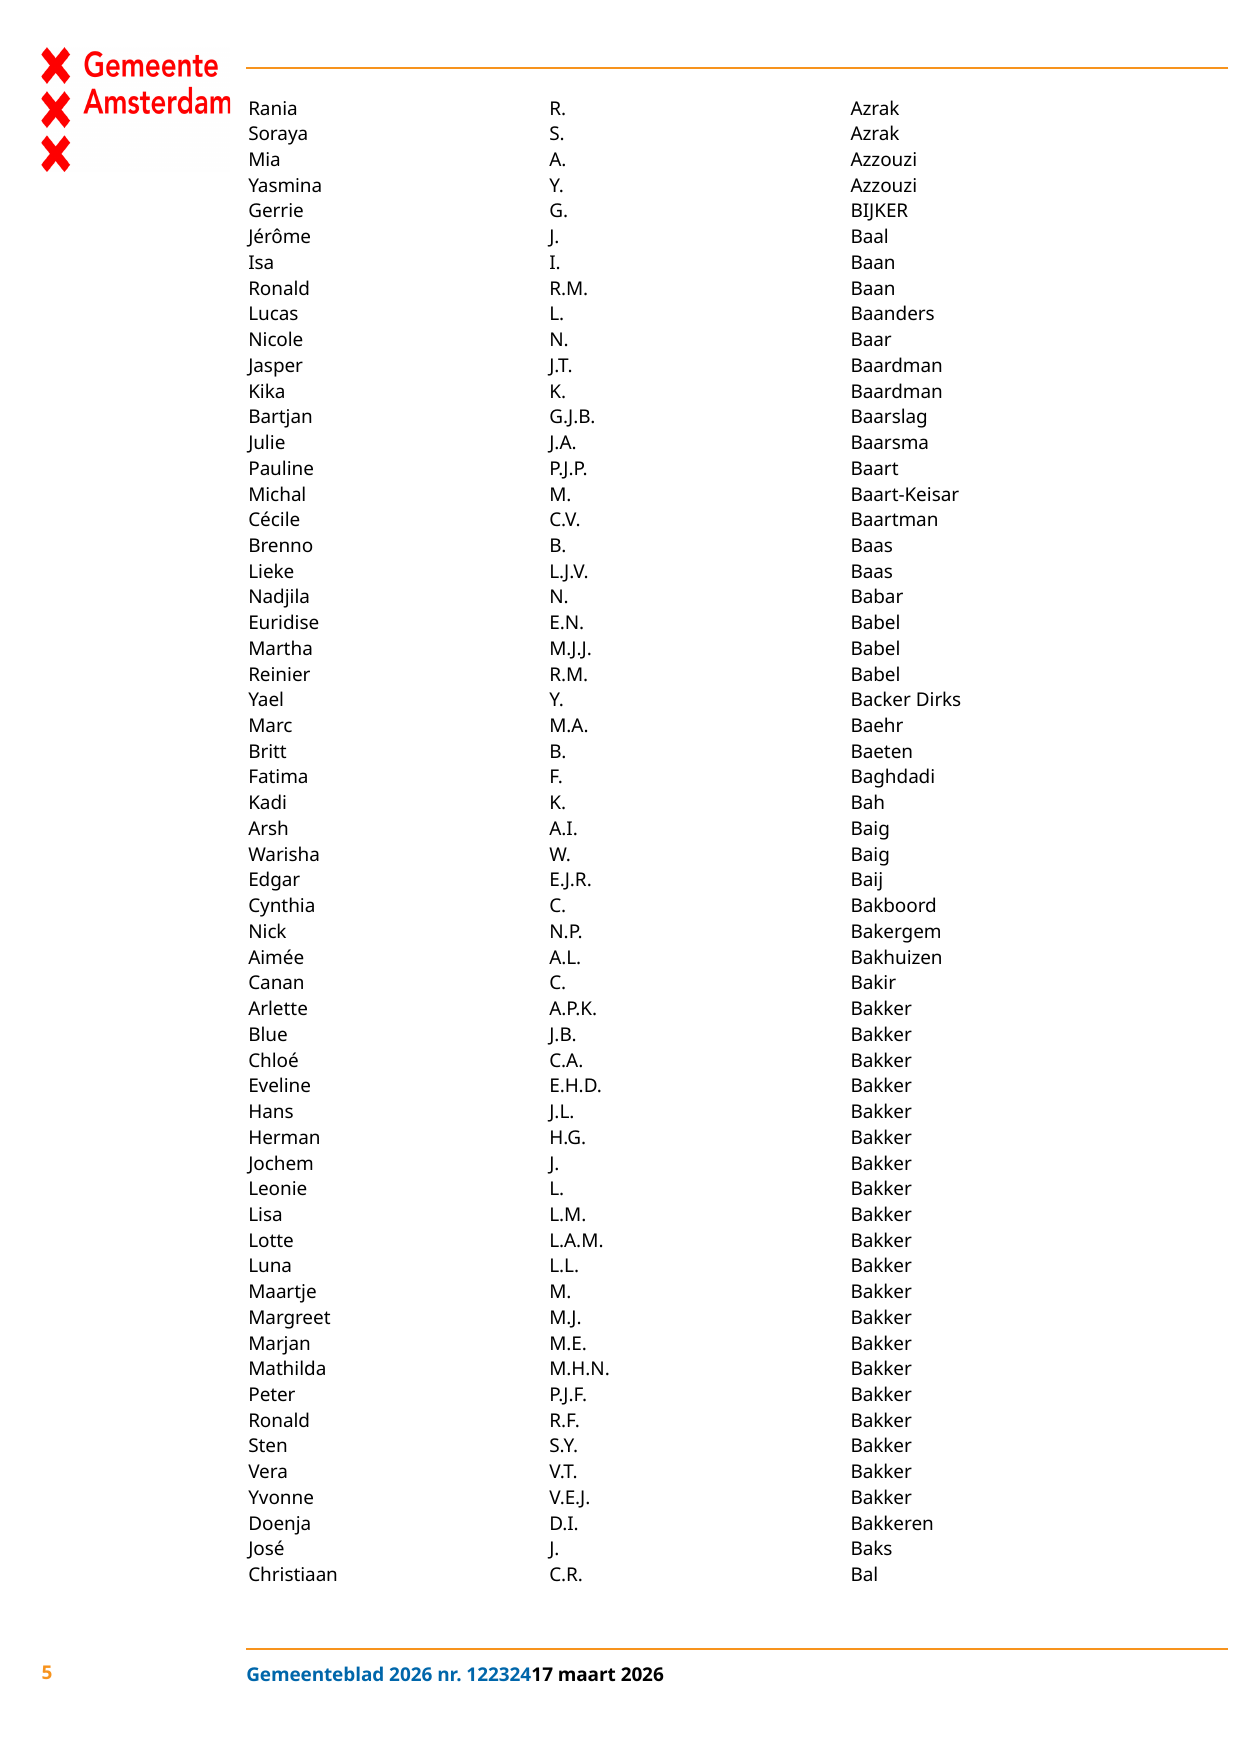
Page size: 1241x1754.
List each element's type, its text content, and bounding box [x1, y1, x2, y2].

table_cell Bakker [850, 1150, 1152, 1175]
table_cell M.J.J. [549, 635, 850, 661]
table_cell Baan [850, 275, 1152, 301]
table_cell J.L. [549, 1098, 850, 1124]
table_cell J.T. [549, 352, 850, 378]
table_cell M. [549, 481, 850, 506]
table_cell Martha [248, 635, 549, 661]
table_cell R.F. [549, 1407, 850, 1433]
table_cell Nick [248, 918, 549, 944]
table_cell Isa [248, 249, 549, 275]
table_cell Baij [850, 867, 1152, 892]
table_cell C.A. [549, 1047, 850, 1072]
table_cell Kadi [248, 790, 549, 815]
table_cell Azzouzi [850, 172, 1152, 198]
table_cell Bal [850, 1561, 1152, 1587]
table_cell Bakker [850, 1021, 1152, 1047]
table_cell Rania [248, 95, 549, 121]
table_cell Bakker [850, 1433, 1152, 1458]
table_cell Baart [850, 455, 1152, 481]
table_cell Baks [850, 1536, 1152, 1561]
table_cell Cynthia [248, 893, 549, 918]
table_cell Euridise [248, 609, 549, 635]
table_cell Y. [549, 172, 850, 198]
table_cell J. [549, 1536, 850, 1561]
table_cell Babel [850, 661, 1152, 687]
table_cell W. [549, 841, 850, 867]
table_cell Sten [248, 1433, 549, 1458]
table_cell E.N. [549, 609, 850, 635]
table_cell Nadjila [248, 584, 549, 609]
table_cell Arsh [248, 815, 549, 841]
table_cell L. [549, 301, 850, 326]
table_cell J. [549, 224, 850, 249]
table_cell C.R. [549, 1561, 850, 1587]
table_cell Gerrie [248, 198, 549, 223]
table_cell José [248, 1536, 549, 1561]
table_cell Bartjan [248, 404, 549, 429]
table_cell Jérôme [248, 224, 549, 249]
table_cell Reinier [248, 661, 549, 687]
table_cell Britt [248, 738, 549, 764]
table_cell Bakergem [850, 918, 1152, 944]
table_cell E.H.D. [549, 1073, 850, 1098]
table_cell Bakkeren [850, 1510, 1152, 1536]
table_cell Baeten [850, 738, 1152, 764]
table_cell Bakker [850, 1253, 1152, 1278]
table_cell Kika [248, 378, 549, 403]
table_cell C. [549, 893, 850, 918]
table_cell Baehr [850, 712, 1152, 738]
table_cell Bakker [850, 1407, 1152, 1433]
table_cell Bakker [850, 1047, 1152, 1072]
table_cell Mia [248, 146, 549, 172]
table_cell Pauline [248, 455, 549, 481]
table_cell L.A.M. [549, 1227, 850, 1253]
table_cell Bakker [850, 1356, 1152, 1381]
table_cell K. [549, 378, 850, 403]
table_cell V.T. [549, 1459, 850, 1484]
table_cell Bakker [850, 1201, 1152, 1227]
table_cell G.J.B. [549, 404, 850, 429]
table_cell Vera [248, 1459, 549, 1484]
table_cell Bakker [850, 1278, 1152, 1304]
table_cell Luna [248, 1253, 549, 1278]
table_cell Lieke [248, 558, 549, 584]
table_cell Bakker [850, 1484, 1152, 1510]
table_cell I. [549, 249, 850, 275]
table_cell Bakker [850, 1124, 1152, 1150]
table_cell P.J.F. [549, 1381, 850, 1407]
table_cell Y. [549, 687, 850, 712]
table_cell S.Y. [549, 1433, 850, 1458]
table_cell Marjan [248, 1330, 549, 1356]
table_cell Ronald [248, 1407, 549, 1433]
table_cell Bakker [850, 1381, 1152, 1407]
table_cell Baardman [850, 352, 1152, 378]
table_cell J.B. [549, 1021, 850, 1047]
table_cell C.V. [549, 506, 850, 532]
table_cell S. [549, 121, 850, 146]
table_cell Canan [248, 970, 549, 995]
table_cell L.L. [549, 1253, 850, 1278]
table_cell Peter [248, 1381, 549, 1407]
table_cell A.P.K. [549, 995, 850, 1021]
table_cell Baardman [850, 378, 1152, 403]
table_cell E.J.R. [549, 867, 850, 892]
table_cell A. [549, 146, 850, 172]
table_cell Baig [850, 815, 1152, 841]
table_cell Lisa [248, 1201, 549, 1227]
table_cell L. [549, 1175, 850, 1201]
table_cell R.M. [549, 275, 850, 301]
table_cell M.H.N. [549, 1356, 850, 1381]
table_cell M.E. [549, 1330, 850, 1356]
table_cell Azrak [850, 121, 1152, 146]
table_cell Azrak [850, 95, 1152, 121]
table_cell Bah [850, 790, 1152, 815]
table_cell R.M. [549, 661, 850, 687]
table_cell Jasper [248, 352, 549, 378]
table_cell D.I. [549, 1510, 850, 1536]
table_cell Baal [850, 224, 1152, 249]
table_cell Cécile [248, 506, 549, 532]
table_cell Edgar [248, 867, 549, 892]
table_cell K. [549, 790, 850, 815]
table_cell V.E.J. [549, 1484, 850, 1510]
table_cell G. [549, 198, 850, 223]
table_cell Baanders [850, 301, 1152, 326]
table_cell Baig [850, 841, 1152, 867]
table_cell F. [549, 764, 850, 789]
table_cell Brenno [248, 532, 549, 558]
table_cell L.M. [549, 1201, 850, 1227]
table_cell Hans [248, 1098, 549, 1124]
table_cell H.G. [549, 1124, 850, 1150]
table_cell Marc [248, 712, 549, 738]
table_cell Eveline [248, 1073, 549, 1098]
table_cell Mathilda [248, 1356, 549, 1381]
table_cell Soraya [248, 121, 549, 146]
table_cell M. [549, 1278, 850, 1304]
table_cell Bakhuizen [850, 944, 1152, 969]
table_cell Baarsma [850, 429, 1152, 455]
table_cell J. [549, 1150, 850, 1175]
table_cell Doenja [248, 1510, 549, 1536]
table_cell Yvonne [248, 1484, 549, 1510]
table_cell Yael [248, 687, 549, 712]
table_cell Backer Dirks [850, 687, 1152, 712]
table_cell Ronald [248, 275, 549, 301]
table_cell Baan [850, 249, 1152, 275]
table_cell Yasmina [248, 172, 549, 198]
table_cell Bakker [850, 995, 1152, 1021]
table_cell Baas [850, 558, 1152, 584]
table_cell Bakker [850, 1098, 1152, 1124]
table_cell Baarslag [850, 404, 1152, 429]
table_cell Herman [248, 1124, 549, 1150]
table_cell Lotte [248, 1227, 549, 1253]
table_cell Chloé [248, 1047, 549, 1072]
table_cell Baartman [850, 506, 1152, 532]
table_cell N. [549, 584, 850, 609]
table_cell P.J.P. [549, 455, 850, 481]
table_cell Babar [850, 584, 1152, 609]
table_cell M.J. [549, 1304, 850, 1330]
table_cell Julie [248, 429, 549, 455]
table_cell N.P. [549, 918, 850, 944]
table_cell Baghdadi [850, 764, 1152, 789]
table_cell Azzouzi [850, 146, 1152, 172]
table_cell B. [549, 532, 850, 558]
table_cell Bakker [850, 1227, 1152, 1253]
table_cell Bakboord [850, 893, 1152, 918]
table_cell Aimée [248, 944, 549, 969]
table_cell C. [549, 970, 850, 995]
table_cell Warisha [248, 841, 549, 867]
table_cell Nicole [248, 326, 549, 352]
table_cell Maartje [248, 1278, 549, 1304]
table_cell BIJKER [850, 198, 1152, 223]
table_cell Christiaan [248, 1561, 549, 1587]
table_cell Baas [850, 532, 1152, 558]
table_cell Baar [850, 326, 1152, 352]
table_cell N. [549, 326, 850, 352]
table_cell Lucas [248, 301, 549, 326]
table_cell Blue [248, 1021, 549, 1047]
table_cell Margreet [248, 1304, 549, 1330]
table_cell Leonie [248, 1175, 549, 1201]
table_cell Babel [850, 609, 1152, 635]
table_cell Bakir [850, 970, 1152, 995]
table_cell A.I. [549, 815, 850, 841]
table_cell M.A. [549, 712, 850, 738]
table_cell A.L. [549, 944, 850, 969]
table_cell Bakker [850, 1459, 1152, 1484]
table_cell Fatima [248, 764, 549, 789]
table_cell Jochem [248, 1150, 549, 1175]
table_cell B. [549, 738, 850, 764]
table_cell Bakker [850, 1073, 1152, 1098]
table_cell Bakker [850, 1175, 1152, 1201]
table_cell L.J.V. [549, 558, 850, 584]
table_cell J.A. [549, 429, 850, 455]
table_cell Arlette [248, 995, 549, 1021]
table_cell Michal [248, 481, 549, 506]
table_cell Bakker [850, 1330, 1152, 1356]
table_cell R. [549, 95, 850, 121]
picture [41, 47, 231, 172]
table_cell Babel [850, 635, 1152, 661]
table_cell Bakker [850, 1304, 1152, 1330]
table_cell Baart-Keisar [850, 481, 1152, 506]
